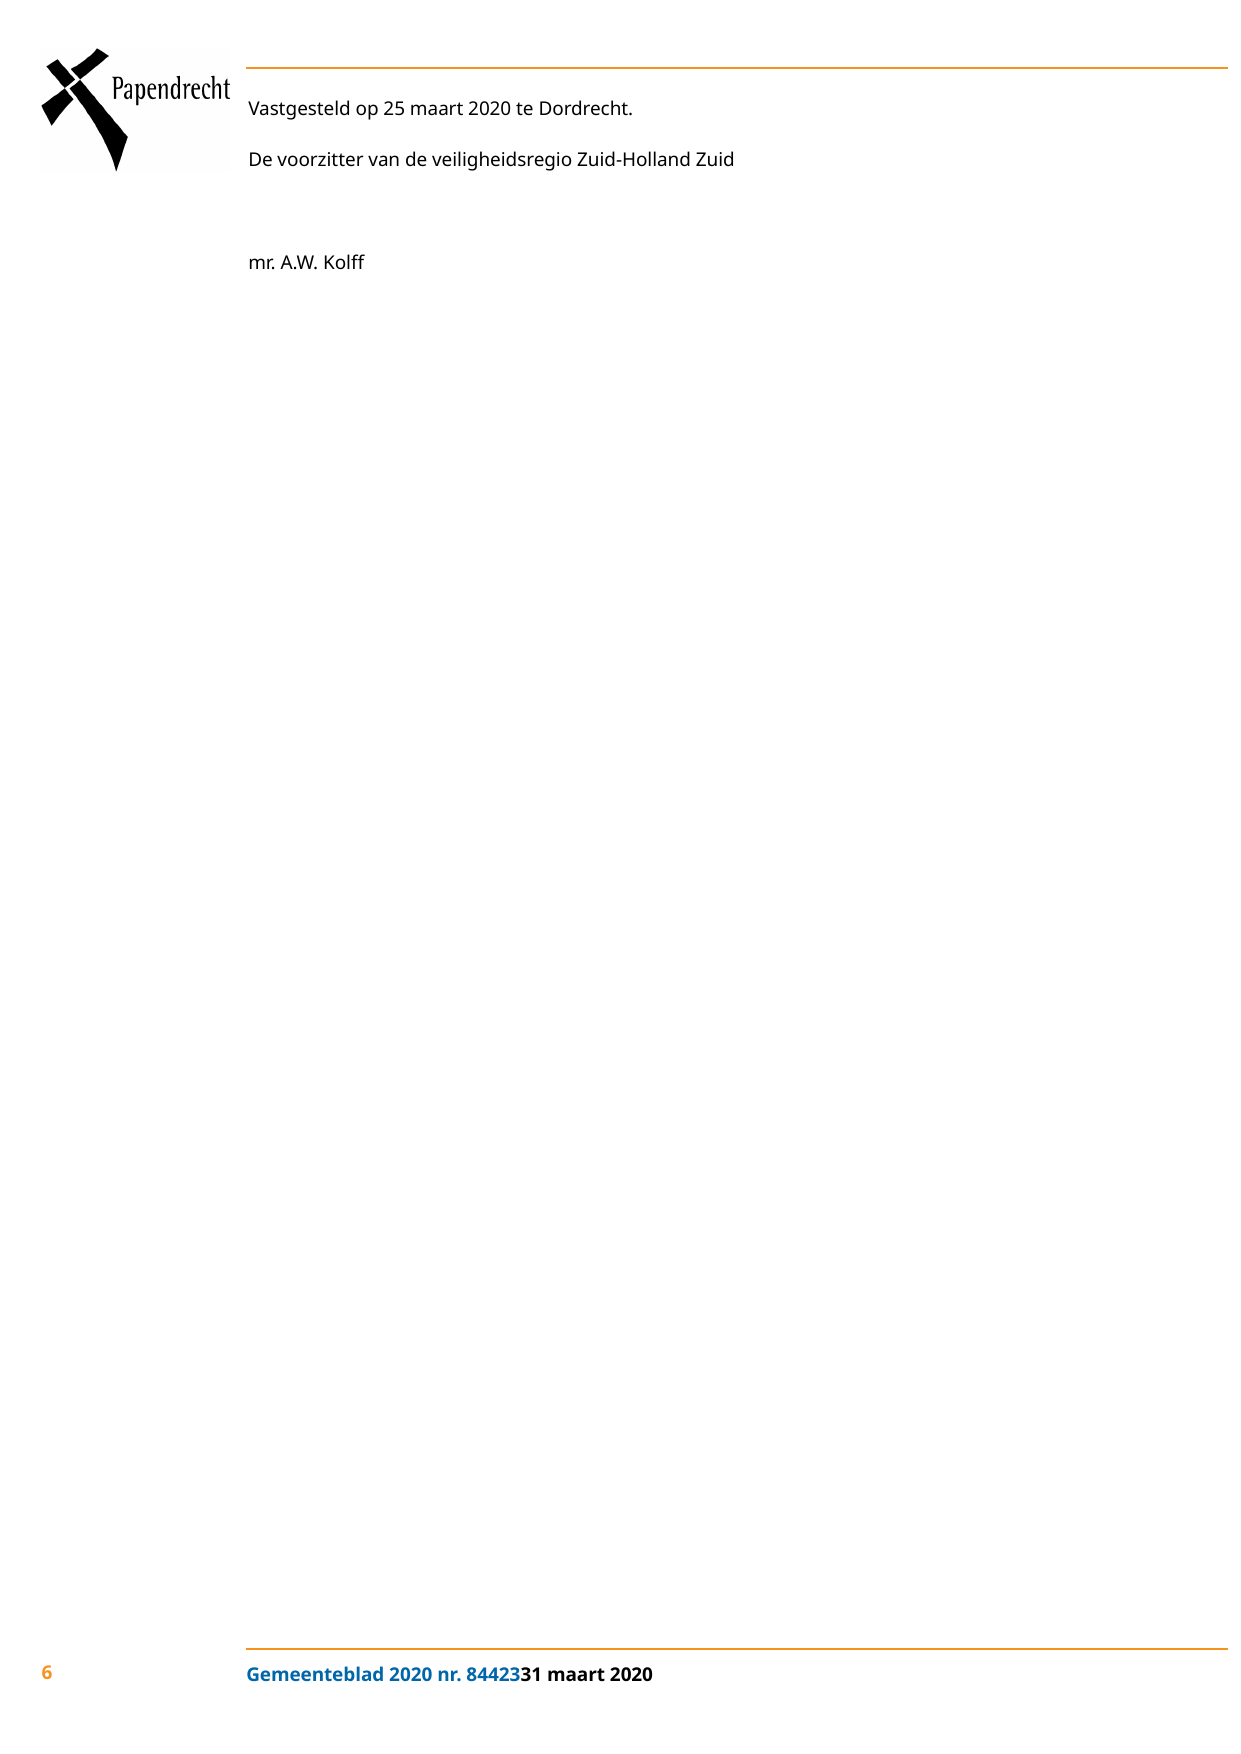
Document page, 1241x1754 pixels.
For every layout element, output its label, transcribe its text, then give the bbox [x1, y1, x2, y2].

text mr. A.W. Kolff [248, 249, 1152, 275]
picture [41, 47, 231, 172]
text De voorzitter van de veiligheidsregio Zuid-Holland Zuid [248, 146, 1152, 172]
text Vastgesteld op 25 maart 2020 te Dordrecht. [248, 95, 1152, 121]
